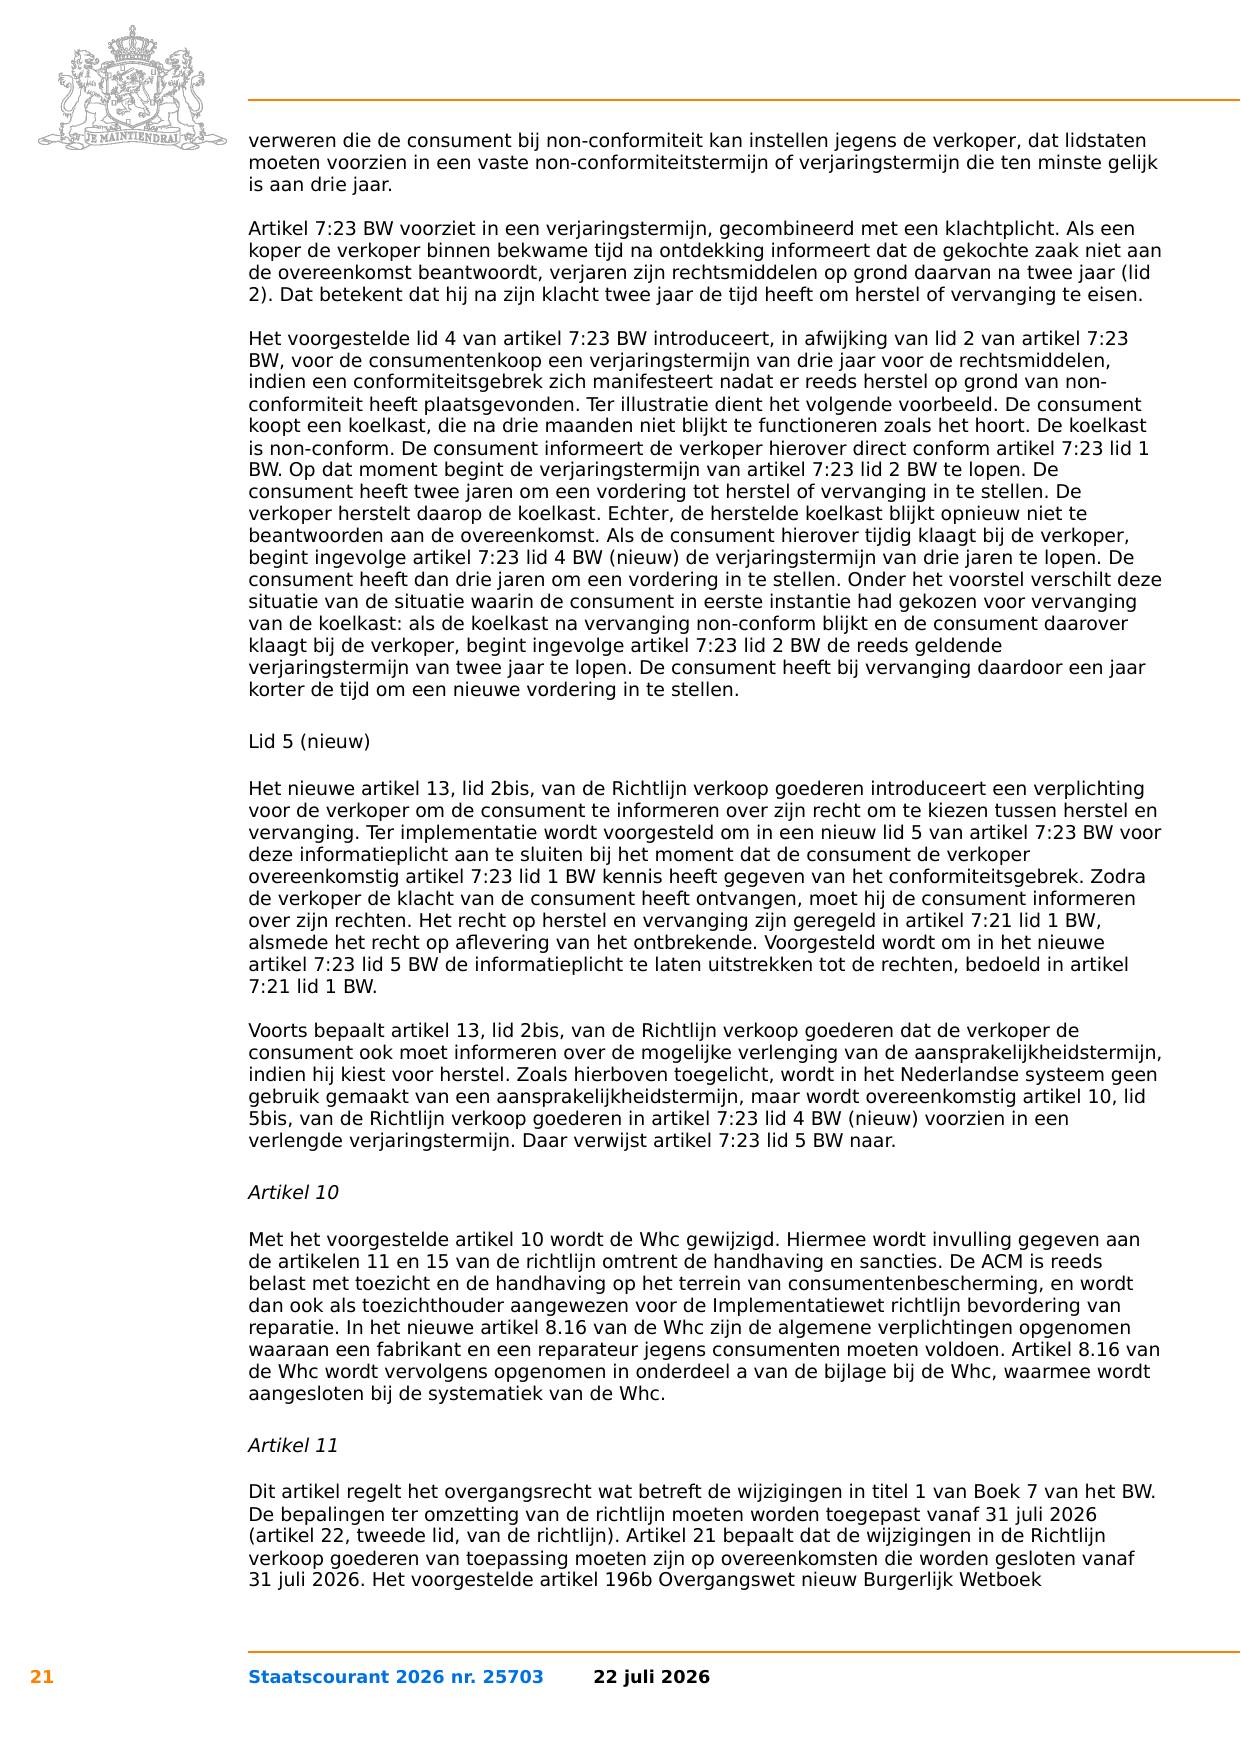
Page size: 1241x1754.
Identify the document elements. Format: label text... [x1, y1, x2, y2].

text Dit artikel regelt het overgangsrecht wat betreft de wijzigingen in titel 1 van Boek 7 van het BW. De bepalingen ter omzetting van de richtlijn moeten worden toegepast vanaf 31 juli 2026 (artikel 22, tweede lid, van de richtlijn). Artikel 21 bepaalt dat de wijzigingen in de Richtlijn verkoop goederen van toepassing moeten zijn op overeenkomsten die worden gesloten vanaf 31 juli 2026. Het voorgestelde artikel 196b Overgangswet nieuw Burgerlijk Wetboek [248, 1481, 1163, 1591]
text verweren die de consument bij non-conformiteit kan instellen jegens de verkoper, dat lidstaten moeten voorzien in een vaste non-conformiteitstermijn of verjaringstermijn die ten minste gelijk is aan drie jaar. [248, 130, 1163, 196]
text Artikel 7:23 BW voorziet in een verjaringstermijn, gecombineerd met een klachtplicht. Als een koper de verkoper binnen bekwame tijd na ontdekking informeert dat de gekochte zaak niet aan de overeenkomst beantwoordt, verjaren zijn rechtsmiddelen op grond daarvan na twee jaar (lid 2). Dat betekent dat hij na zijn klacht twee jaar de tijd heeft om herstel of vervanging te eisen. [248, 218, 1163, 306]
picture [38, 25, 227, 150]
subtitle Lid 5 (nieuw) [248, 731, 1163, 753]
text Voorts bepaalt artikel 13, lid 2bis, van de Richtlijn verkoop goederen dat de verkoper de consument ook moet informeren over de mogelijke verlenging van de aansprakelijkheidstermijn, indien hij kiest voor herstel. Zoals hierboven toegelicht, wordt in het Nederlandse systeem geen gebruik gemaakt van een aansprakelijkheidstermijn, maar wordt overeenkomstig artikel 10, lid 5bis, van de Richtlijn verkoop goederen in artikel 7:23 lid 4 BW (nieuw) voorzien in een verlengde verjaringstermijn. Daar verwijst artikel 7:23 lid 5 BW naar. [248, 1020, 1163, 1152]
text Het nieuwe artikel 13, lid 2bis, van de Richtlijn verkoop goederen introduceert een verplichting voor de verkoper om de consument te informeren over zijn recht om te kiezen tussen herstel en vervanging. Ter implementatie wordt voorgesteld om in een nieuw lid 5 van artikel 7:23 BW voor deze informatieplicht aan te sluiten bij het moment dat de consument de verkoper overeenkomstig artikel 7:23 lid 1 BW kennis heeft gegeven van het conformiteitsgebrek. Zodra de verkoper de klacht van de consument heeft ontvangen, moet hij de consument informeren over zijn rechten. Het recht op herstel en vervanging zijn geregeld in artikel 7:21 lid 1 BW, alsmede het recht op aflevering van het ontbrekende. Voorgesteld wordt om in het nieuwe artikel 7:23 lid 5 BW de informatieplicht te laten uitstrekken tot de rechten, bedoeld in artikel 7:21 lid 1 BW. [248, 778, 1163, 998]
subtitle Artikel 10 [248, 1182, 1163, 1204]
text Het voorgestelde lid 4 van artikel 7:23 BW introduceert, in afwijking van lid 2 van artikel 7:23 BW, voor de consumentenkoop een verjaringstermijn van drie jaar voor de rechtsmiddelen, indien een conformiteitsgebrek zich manifesteert nadat er reeds herstel op grond van non-conformiteit heeft plaatsgevonden. Ter illustratie dient het volgende voorbeeld. De consument koopt een koelkast, die na drie maanden niet blijkt te functioneren zoals het hoort. De koelkast is non-conform. De consument informeert de verkoper hierover direct conform artikel 7:23 lid 1 BW. Op dat moment begint de verjaringstermijn van artikel 7:23 lid 2 BW te lopen. De consument heeft twee jaren om een vordering tot herstel of vervanging in te stellen. De verkoper herstelt daarop de koelkast. Echter, de herstelde koelkast blijkt opnieuw niet te beantwoorden aan de overeenkomst. Als de consument hierover tijdig klaagt bij de verkoper, begint ingevolge artikel 7:23 lid 4 BW (nieuw) de verjaringstermijn van drie jaren te lopen. De consument heeft dan drie jaren om een vordering in te stellen. Onder het voorstel verschilt deze situatie van de situatie waarin de consument in eerste instantie had gekozen voor vervanging van de koelkast: als de koelkast na vervanging non-conform blijkt en de consument daarover klaagt bij de verkoper, begint ingevolge artikel 7:23 lid 2 BW de reeds geldende verjaringstermijn van twee jaar te lopen. De consument heeft bij vervanging daardoor een jaar korter de tijd om een nieuwe vordering in te stellen. [248, 327, 1163, 701]
subtitle Artikel 11 [248, 1434, 1163, 1456]
text Met het voorgestelde artikel 10 wordt de Whc gewijzigd. Hiermee wordt invulling gegeven aan de artikelen 11 en 15 van de richtlijn omtrent de handhaving en sancties. De ACM is reeds belast met toezicht en de handhaving op het terrein van consumentenbescherming, en wordt dan ook als toezichthouder aangewezen voor de Implementatiewet richtlijn bevordering van reparatie. In het nieuwe artikel 8.16 van de Whc zijn de algemene verplichtingen opgenomen waaraan een fabrikant en een reparateur jegens consumenten moeten voldoen. Artikel 8.16 van de Whc wordt vervolgens opgenomen in onderdeel a van de bijlage bij de Whc, waarmee wordt aangesloten bij de systematiek van de Whc. [248, 1229, 1163, 1404]
